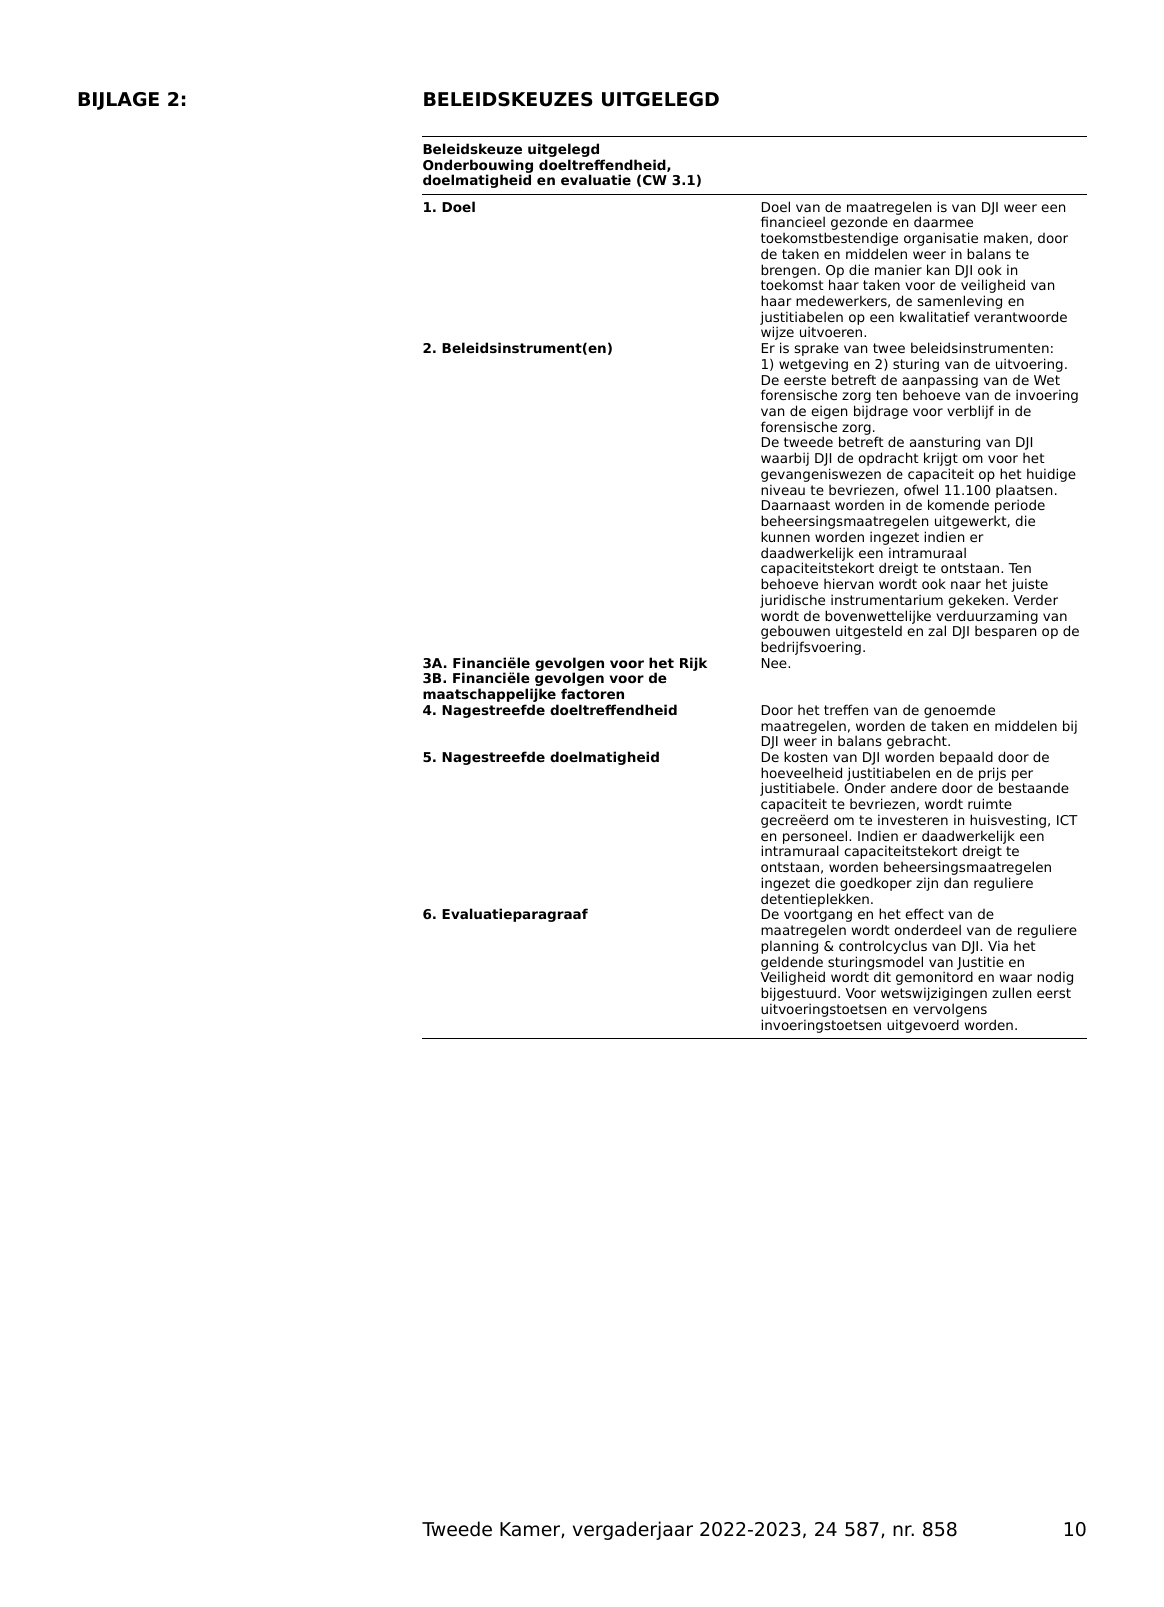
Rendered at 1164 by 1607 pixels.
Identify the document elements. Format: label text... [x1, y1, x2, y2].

table_cell 6. Evaluatieparagraaf [422, 907, 754, 1038]
table_cell 5. Nagestreefde doelmatigheid [422, 750, 754, 907]
table_cell 3B. Financiële gevolgen voor de maatschappelijke factoren [422, 671, 754, 703]
table_cell 3A. Financiële gevolgen voor het Rijk [422, 656, 754, 671]
table_cell De voortgang en het effect van de maatregelen wordt onderdeel van de reguliere planning & controlcyclus van DJI. Via het geldende sturingsmodel van Justitie en Veiligheid wordt dit gemonitord en waar nodig bijgestuurd. Voor wetswijzigingen zullen eerst uitvoeringstoetsen en vervolgens invoeringstoetsen uitgevoerd worden. [754, 907, 1087, 1038]
table_header Beleidskeuze uitgelegd Onderbouwing doeltreffendheid, doelmatigheid en evaluatie (CW 3.1) [422, 137, 754, 194]
table_header [754, 137, 1087, 194]
table_cell Doel van de maatregelen is van DJI weer een financieel gezonde en daarmee toekomstbestendige organisatie maken, door de taken en middelen weer in balans te brengen. Op die manier kan DJI ook in toekomst haar taken voor de veiligheid van haar medewerkers, de samenleving en justitiabelen op een kwalitatief verantwoorde wijze uitvoeren. [754, 195, 1087, 341]
table_cell 2. Beleidsinstrument(en) [422, 341, 754, 656]
subtitle BIJLAGE 2: BELEIDSKEUZES UITGELEGD [77, 89, 1087, 111]
table_cell Door het treffen van de genoemde maatregelen, worden de taken en middelen bij DJI weer in balans gebracht. [754, 703, 1087, 750]
table_cell Er is sprake van twee beleidsinstrumenten: 1) wetgeving en 2) sturing van de uitvoering. De eerste betreft de aanpassing van de Wet forensische zorg ten behoeve van de invoering van de eigen bijdrage voor verblijf in de forensische zorg. De tweede betreft de aansturing van DJI waarbij DJI de opdracht krijgt om voor het gevangeniswezen de capaciteit op het huidige niveau te bevriezen, ofwel 11.100 plaatsen. Daarnaast worden in de komende periode beheersingsmaatregelen uitgewerkt, die kunnen worden ingezet indien er daadwerkelijk een intramuraal capaciteitstekort dreigt te ontstaan. Ten behoeve hiervan wordt ook naar het juiste juridische instrumentarium gekeken. Verder wordt de bovenwettelijke verduurzaming van gebouwen uitgesteld en zal DJI besparen op de bedrijfsvoering. [754, 341, 1087, 656]
table_cell [754, 671, 1087, 703]
table_cell 4. Nagestreefde doeltreffendheid [422, 703, 754, 750]
table_cell Nee. [754, 656, 1087, 671]
table_cell 1. Doel [422, 195, 754, 341]
table_cell De kosten van DJI worden bepaald door de hoeveelheid justitiabelen en de prijs per justitiabele. Onder andere door de bestaande capaciteit te bevriezen, wordt ruimte gecreëerd om te investeren in huisvesting, ICT en personeel. Indien er daadwerkelijk een intramuraal capaciteitstekort dreigt te ontstaan, worden beheersingsmaatregelen ingezet die goedkoper zijn dan reguliere detentieplekken. [754, 750, 1087, 907]
